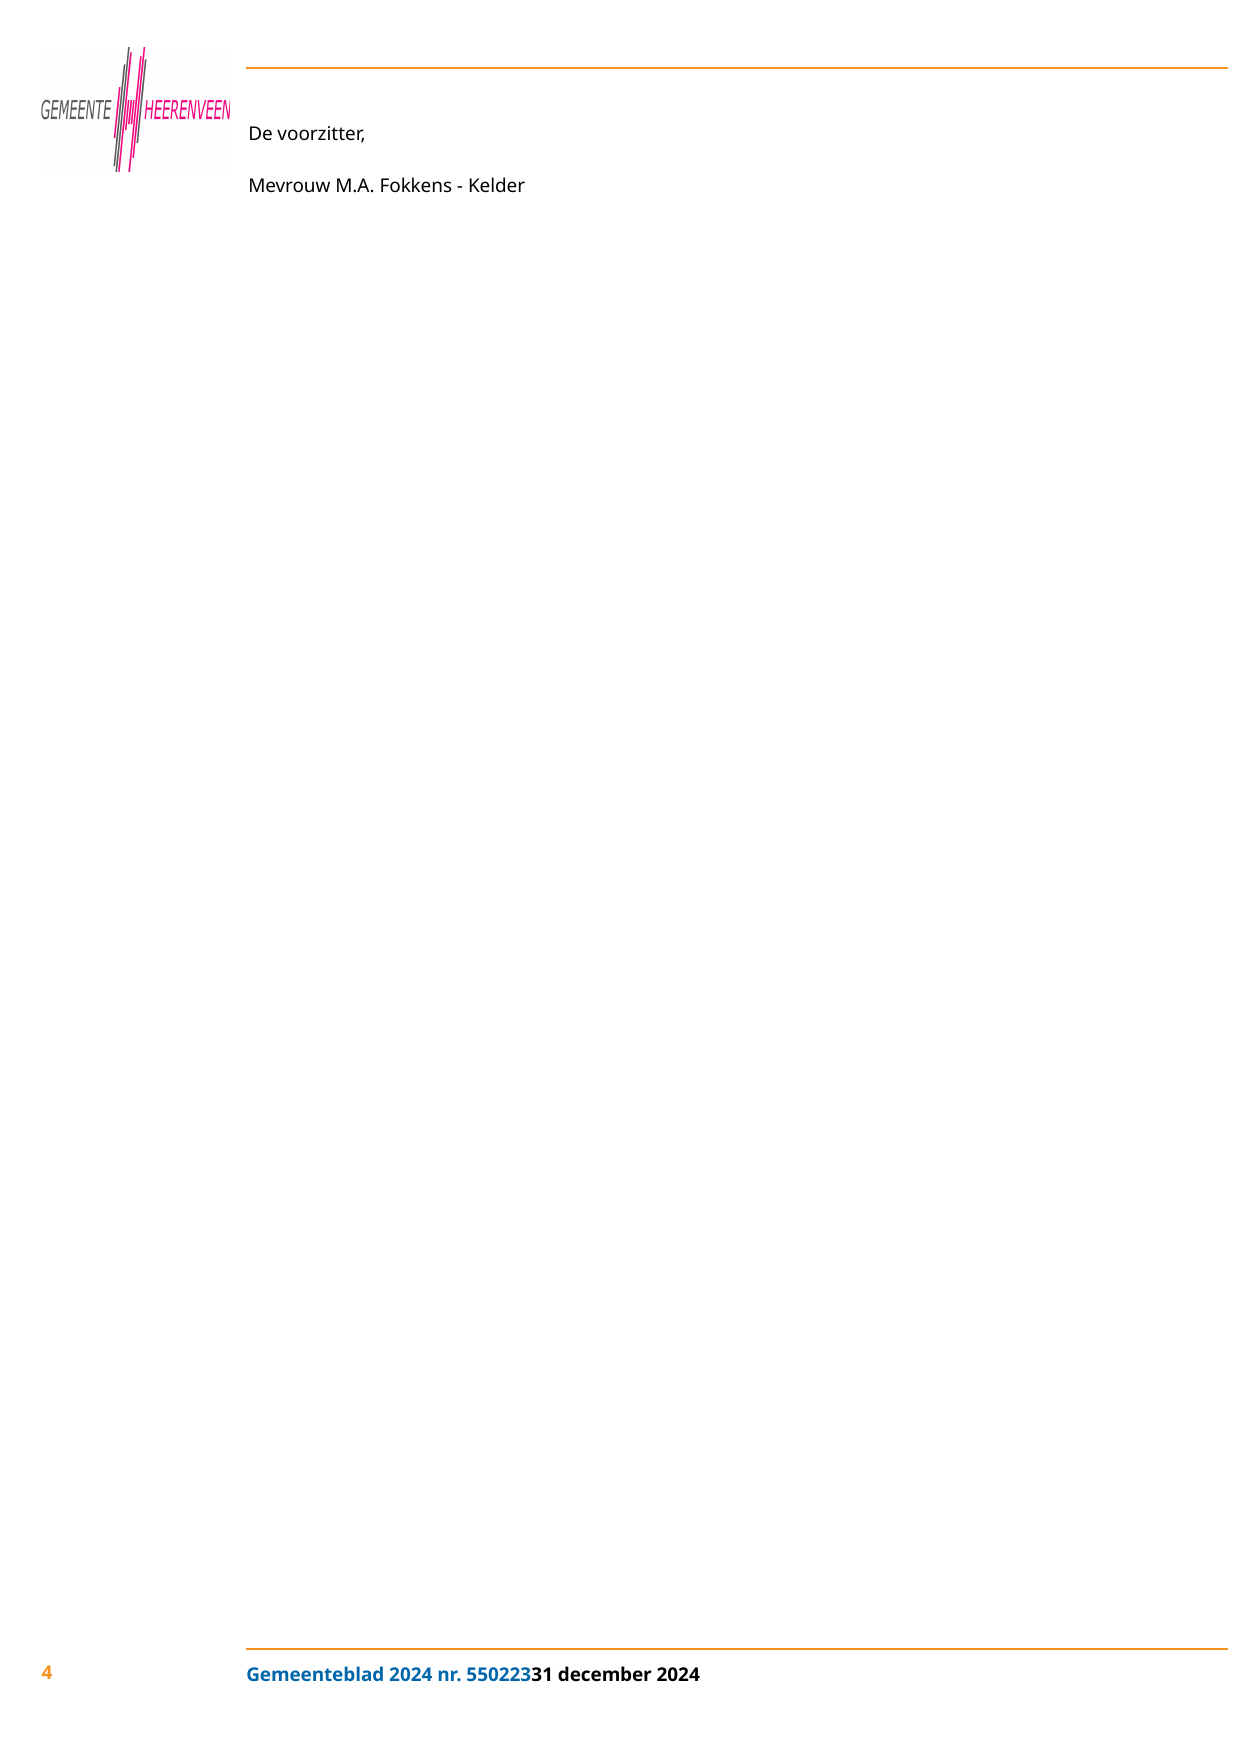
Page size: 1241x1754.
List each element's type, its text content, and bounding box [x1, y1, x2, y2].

picture [41, 47, 231, 172]
text De voorzitter, [248, 121, 1152, 146]
text Mevrouw M.A. Fokkens - Kelder [248, 172, 1152, 198]
